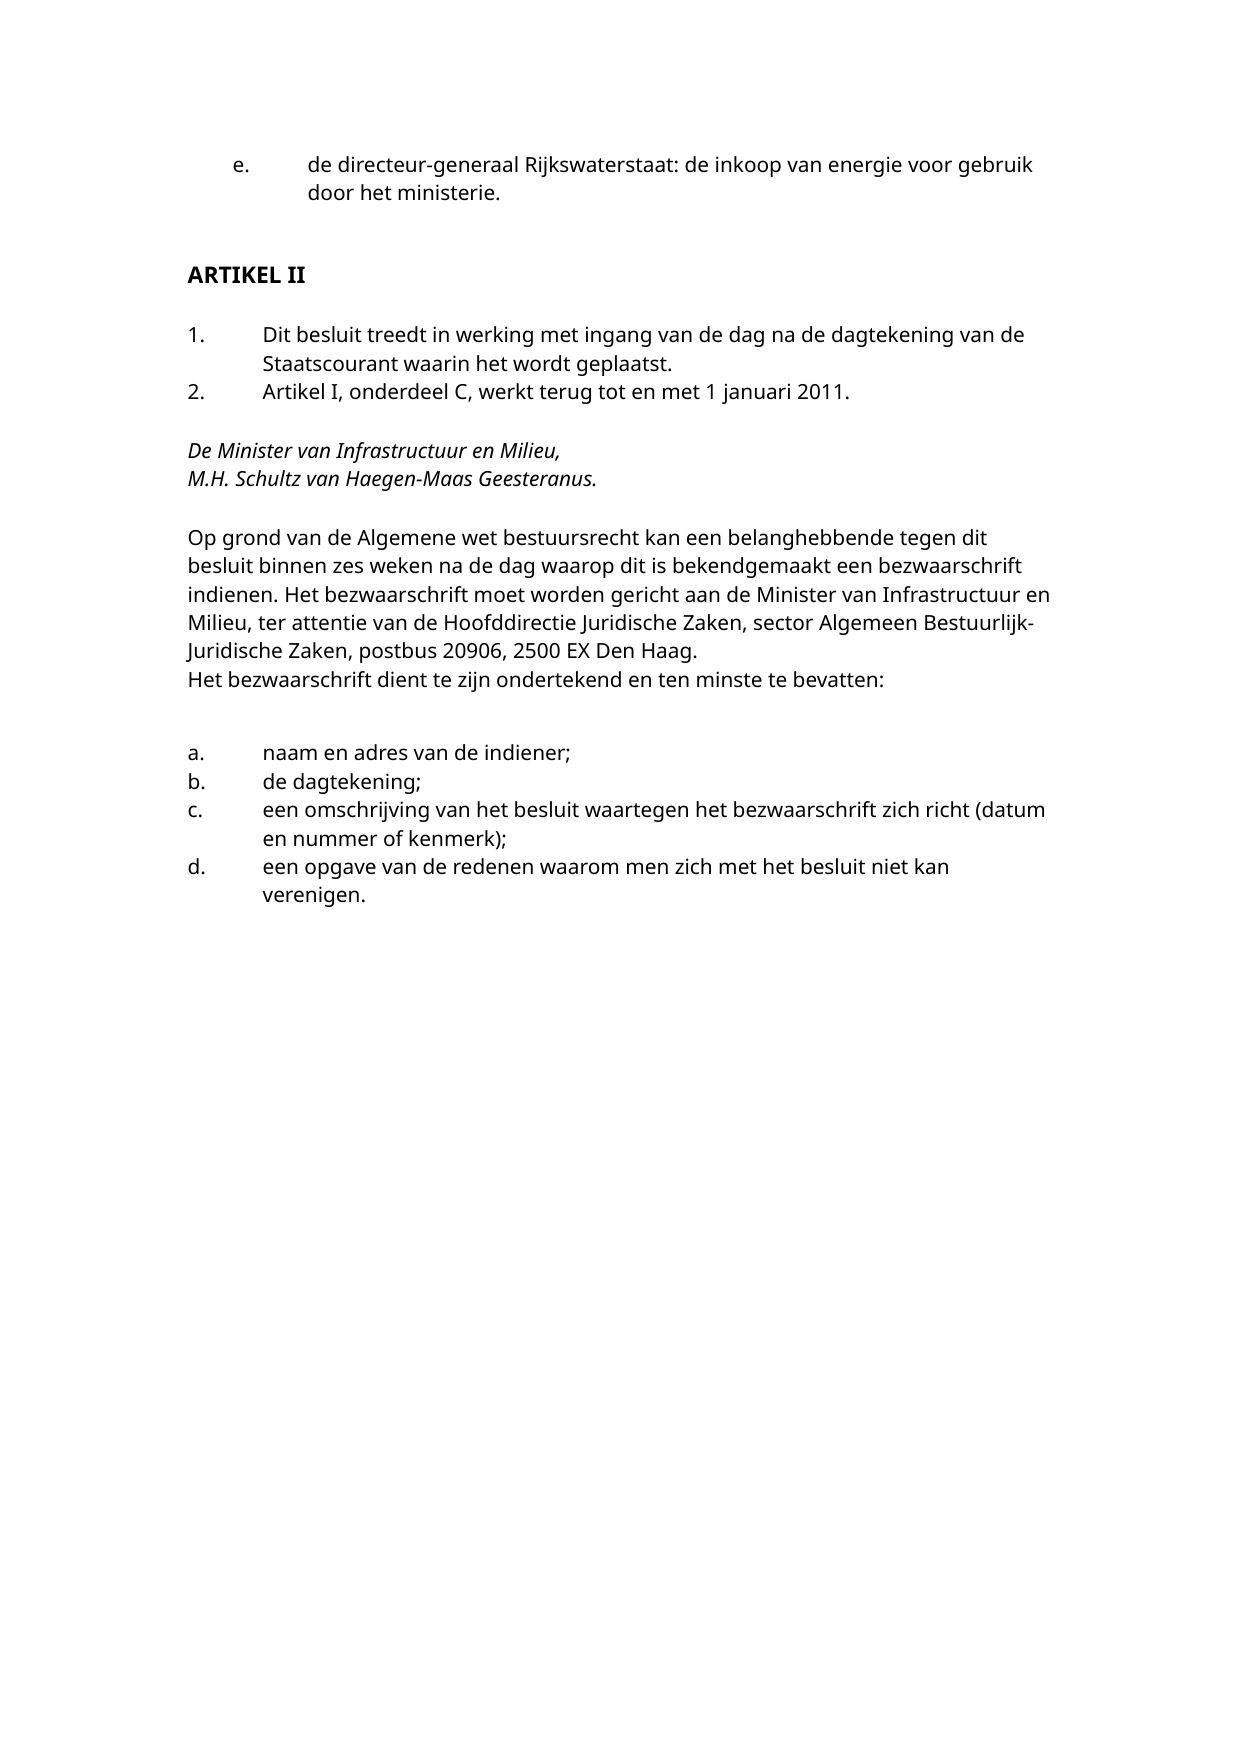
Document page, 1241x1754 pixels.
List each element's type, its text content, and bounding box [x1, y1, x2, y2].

list naam en adres van de indiener; [187, 738, 1053, 767]
text Het bezwaarschrift dient te zijn ondertekend en ten minste te bevatten: [187, 665, 1053, 693]
list de directeur-generaal Rijkswaterstaat: de inkoop van energie voor gebruik door het ministerie. [232, 150, 1053, 207]
list een opgave van de redenen waarom men zich met het besluit niet kan verenigen. [187, 852, 1053, 909]
list Dit besluit treedt in werking met ingang van de dag na de dagtekening van de Staatscourant waarin het wordt geplaatst. [187, 321, 1053, 377]
subtitle ARTIKEL II [187, 259, 1053, 291]
text De Minister van Infrastructuur en Milieu, [187, 436, 1053, 464]
list de dagtekening; [187, 767, 1053, 795]
list een omschrijving van het besluit waartegen het bezwaarschrift zich richt (datum en nummer of kenmerk); [187, 795, 1053, 852]
list Artikel I, onderdeel C, werkt terug tot en met 1 januari 2011. [187, 377, 1053, 406]
text Op grond van de Algemene wet bestuursrecht kan een belanghebbende tegen dit besluit binnen zes weken na de dag waarop dit is bekendgemaakt een bezwaarschrift indienen. Het bezwaarschrift moet worden gericht aan de Minister van Infrastructuur en Milieu, ter attentie van de Hoofddirectie Juridische Zaken, sector Algemeen Bestuurlijk-Juridische Zaken, postbus 20906, 2500 EX Den Haag. [187, 523, 1053, 665]
text M.H. Schultz van Haegen-Maas Geesteranus. [187, 464, 1053, 493]
